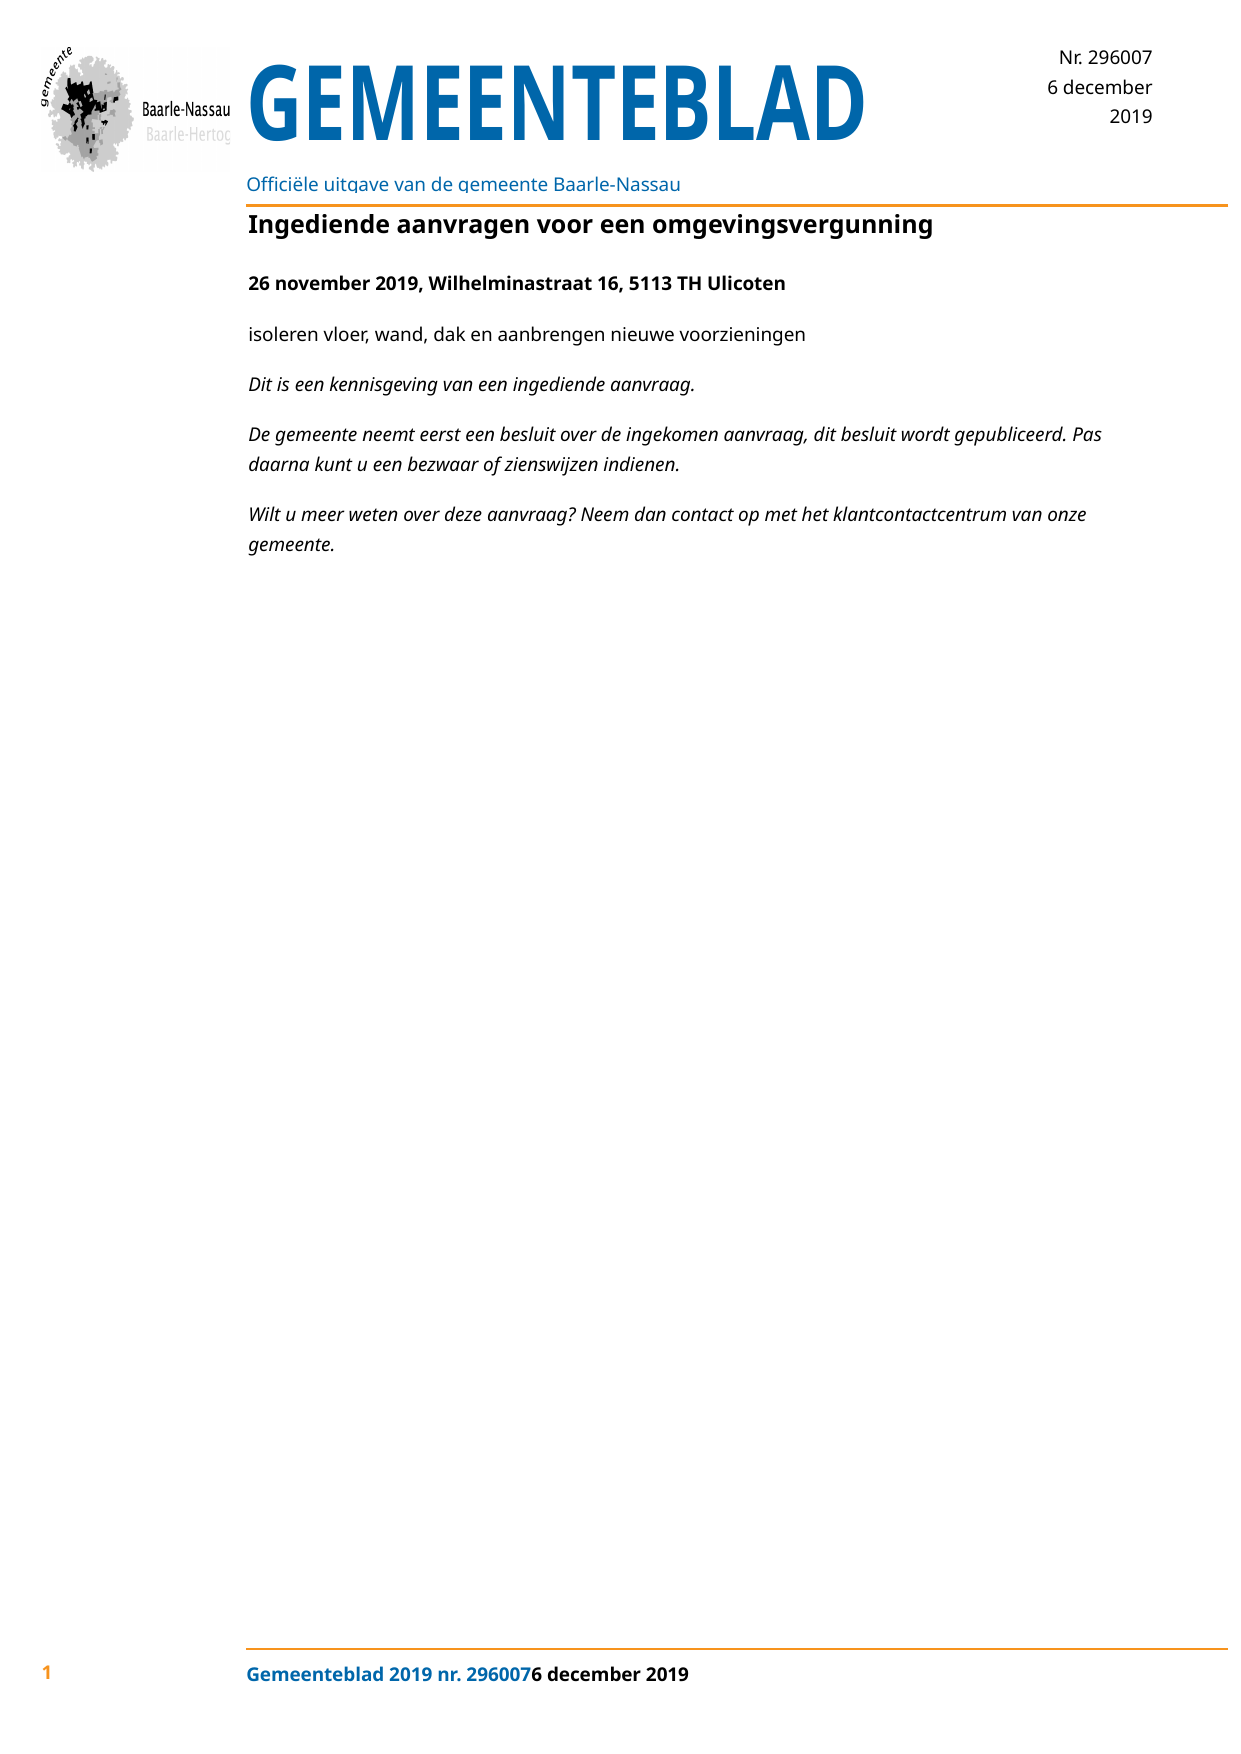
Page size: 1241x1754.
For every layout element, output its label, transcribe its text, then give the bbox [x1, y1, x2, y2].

picture [41, 47, 231, 172]
text De gemeente neemt eerst een besluit over de ingekomen aanvraag, dit besluit wordt gepubliceerd. Pas daarna kunt u een bezwaar of zienswijzen indienen. [248, 422, 1152, 477]
text 26 november 2019, Wilhelminastraat 16, 5113 TH Ulicoten [248, 270, 1152, 296]
text isoleren vloer, wand, dak en aanbrengen nieuwe voorzieningen [248, 321, 1152, 346]
text Ingediende aanvragen voor een omgevingsvergunning [248, 207, 1152, 241]
text Wilt u meer weten over deze aanvraag? Neem dan contact op met het klantcontactcentrum van onze gemeente. [248, 502, 1152, 557]
text Dit is een kennisgeving van een ingediende aanvraag. [248, 371, 1152, 397]
